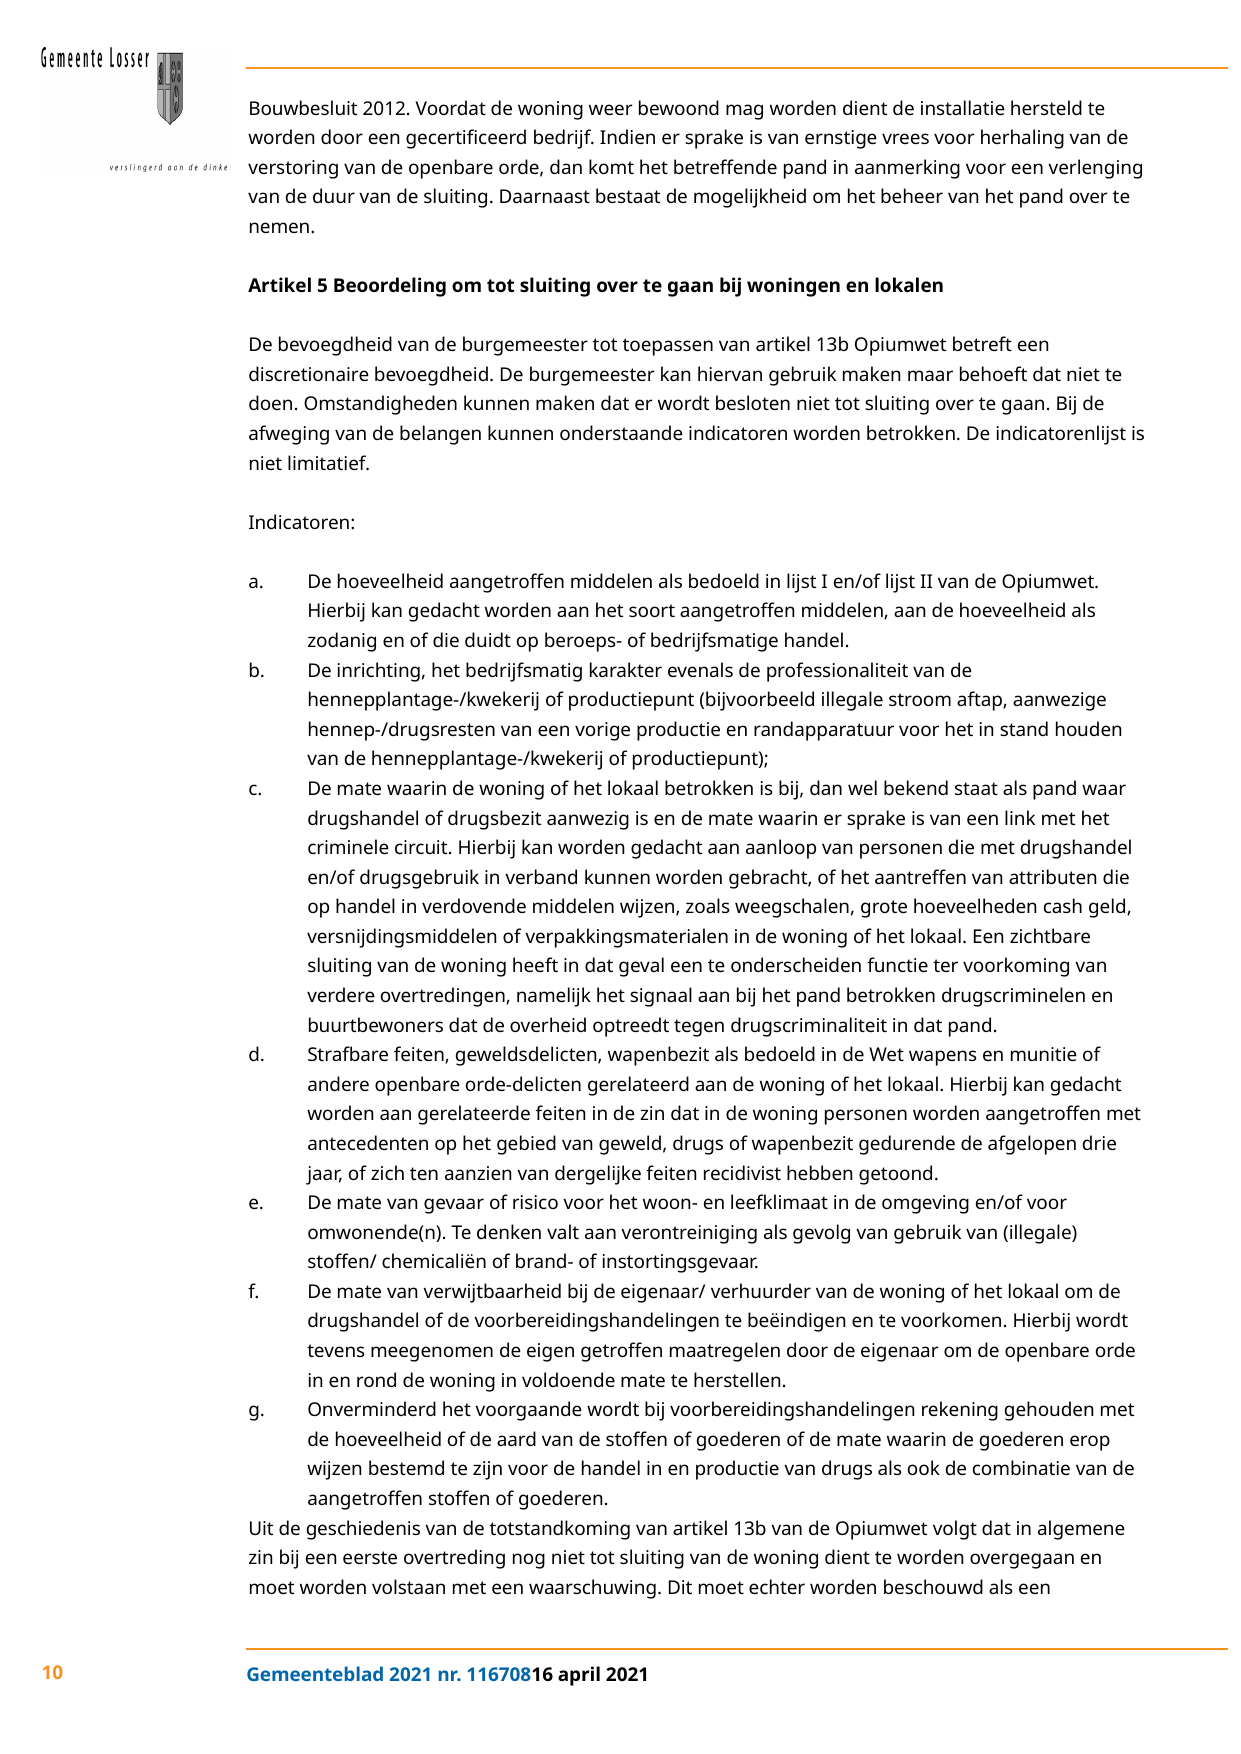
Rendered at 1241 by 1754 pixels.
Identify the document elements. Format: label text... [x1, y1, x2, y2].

list De mate van gevaar of risico voor het woon- en leefklimaat in de omgeving en/of voor omwonende(n). Te denken valt aan verontreiniging als gevolg van gebruik van (illegale) stoffen/ chemicaliën of brand- of instortingsgevaar. [248, 1189, 1152, 1274]
list De hoeveelheid aangetroffen middelen als bedoeld in lijst I en/of lijst II van de Opiumwet. Hierbij kan gedacht worden aan het soort aangetroffen middelen, aan de hoeveelheid als zodanig en of die duidt op beroeps- of bedrijfsmatige handel. [248, 568, 1152, 653]
text Uit de geschiedenis van de totstandkoming van artikel 13b van de Opiumwet volgt dat in algemene zin bij een eerste overtreding nog niet tot sluiting van de woning dient te worden overgegaan en moet worden volstaan met een waarschuwing. Dit moet echter worden beschouwd als een [248, 1515, 1152, 1600]
list De mate van verwijtbaarheid bij de eigenaar/ verhuurder van de woning of het lokaal om de drugshandel of de voorbereidingshandelingen te beëindigen en te voorkomen. Hierbij wordt tevens meegenomen de eigen getroffen maatregelen door de eigenaar om de openbare orde in en rond de woning in voldoende mate te herstellen. [248, 1278, 1152, 1393]
text Artikel 5 Beoordeling om tot sluiting over te gaan bij woningen en lokalen [248, 272, 1152, 298]
picture [41, 47, 231, 172]
list Strafbare feiten, geweldsdelicten, wapenbezit als bedoeld in de Wet wapens en munitie of andere openbare orde-delicten gerelateerd aan de woning of het lokaal. Hierbij kan gedacht worden aan gerelateerde feiten in de zin dat in de woning personen worden aangetroffen met antecedenten op het gebied van geweld, drugs of wapenbezit gedurende de afgelopen drie jaar, of zich ten aanzien van dergelijke feiten recidivist hebben getoond. [248, 1041, 1152, 1186]
list De inrichting, het bedrijfsmatig karakter evenals de professionaliteit van de hennepplantage-/kwekerij of productiepunt (bijvoorbeeld illegale stroom aftap, aanwezige hennep-/drugsresten van een vorige productie en randapparatuur voor het in stand houden van de hennepplantage-/kwekerij of productiepunt); [248, 657, 1152, 771]
list Onverminderd het voorgaande wordt bij voorbereidingshandelingen rekening gehouden met de hoeveelheid of de aard van de stoffen of goederen of de mate waarin de goederen erop wijzen bestemd te zijn voor de handel in en productie van drugs als ook de combinatie van de aangetroffen stoffen of goederen. [248, 1396, 1152, 1511]
text De bevoegdheid van de burgemeester tot toepassen van artikel 13b Opiumwet betreft een discretionaire bevoegdheid. De burgemeester kan hiervan gebruik maken maar behoeft dat niet te doen. Omstandigheden kunnen maken dat er wordt besloten niet tot sluiting over te gaan. Bij de afweging van de belangen kunnen onderstaande indicatoren worden betrokken. De indicatorenlijst is niet limitatief. [248, 331, 1152, 476]
list De mate waarin de woning of het lokaal betrokken is bij, dan wel bekend staat als pand waar drugshandel of drugsbezit aanwezig is en de mate waarin er sprake is van een link met het criminele circuit. Hierbij kan worden gedacht aan aanloop van personen die met drugshandel en/of drugsgebruik in verband kunnen worden gebracht, of het aantreffen van attributen die op handel in verdovende middelen wijzen, zoals weegschalen, grote hoeveelheden cash geld, versnijdingsmiddelen of verpakkingsmaterialen in de woning of het lokaal. Een zichtbare sluiting van de woning heeft in dat geval een te onderscheiden functie ter voorkoming van verdere overtredingen, namelijk het signaal aan bij het pand betrokken drugscriminelen en buurtbewoners dat de overheid optreedt tegen drugscriminaliteit in dat pand. [248, 775, 1152, 1038]
text Bouwbesluit 2012. Voordat de woning weer bewoond mag worden dient de installatie hersteld te worden door een gecertificeerd bedrijf. Indien er sprake is van ernstige vrees voor herhaling van de verstoring van de openbare orde, dan komt het betreffende pand in aanmerking voor een verlenging van de duur van de sluiting. Daarnaast bestaat de mogelijkheid om het beheer van het pand over te nemen. [248, 95, 1152, 239]
text Indicatoren: [248, 509, 1152, 535]
